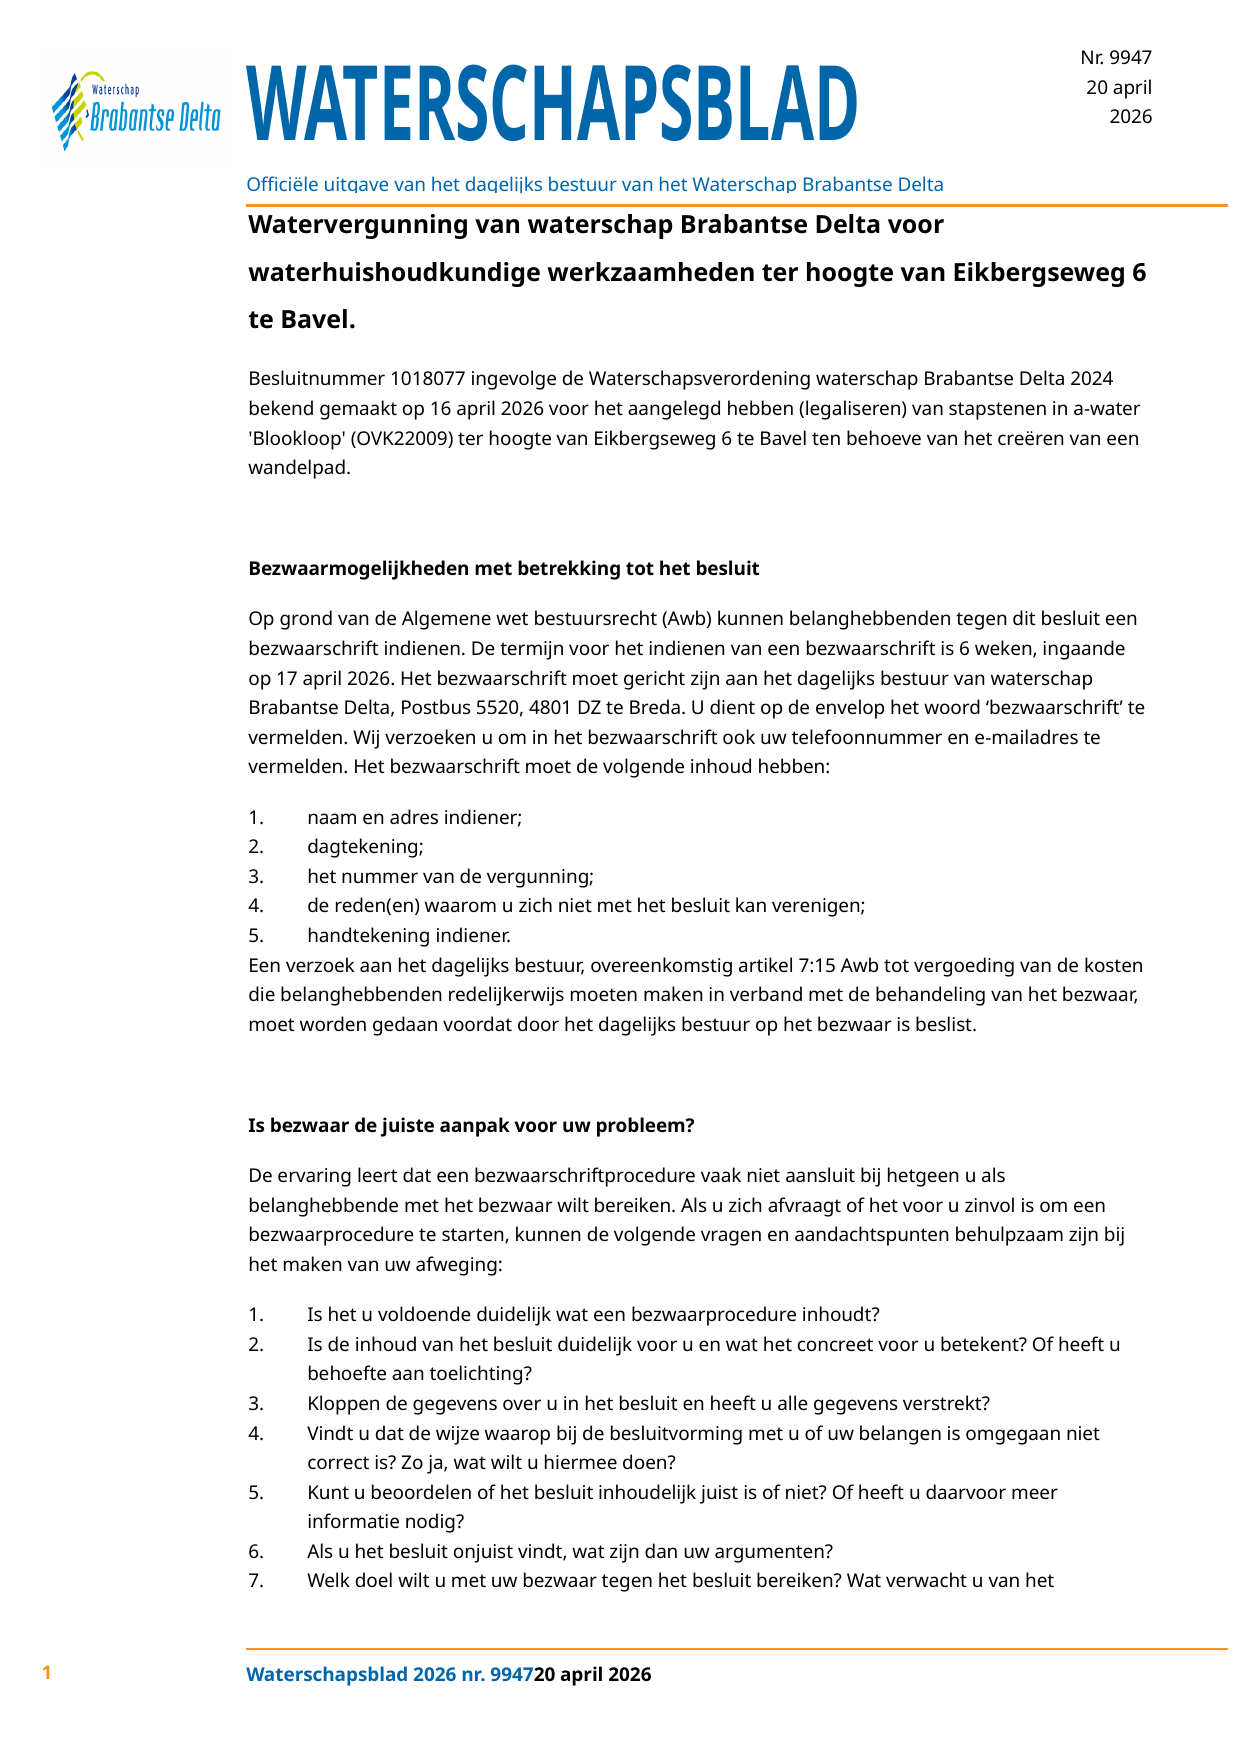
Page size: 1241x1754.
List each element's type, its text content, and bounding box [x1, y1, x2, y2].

list Welk doel wilt u met uw bezwaar tegen het besluit bereiken? Wat verwacht u van het [248, 1568, 1152, 1593]
list handtekening indiener. [248, 922, 1152, 948]
text Een verzoek aan het dagelijks bestuur, overeenkomstig artikel 7:15 Awb tot vergoeding van de kosten die belanghebbenden redelijkerwijs moeten maken in verband met de behandeling van het bezwaar, moet worden gedaan voordat door het dagelijks bestuur op het bezwaar is beslist. [248, 952, 1152, 1037]
list Is het u voldoende duidelijk wat een bezwaarprocedure inhoudt? [248, 1301, 1152, 1327]
text Watervergunning van waterschap Brabantse Delta voor waterhuishoudkundige werkzaamheden ter hoogte van Eikbergseweg 6 te Bavel. [248, 207, 1152, 336]
list Kunt u beoordelen of het besluit inhoudelijk juist is of niet? Of heeft u daarvoor meer informatie nodig? [248, 1479, 1152, 1534]
list Is de inhoud van het besluit duidelijk voor u en wat het concreet voor u betekent? Of heeft u behoefte aan toelichting? [248, 1331, 1152, 1386]
list dagtekening; [248, 833, 1152, 859]
text Is bezwaar de juiste aanpak voor uw probleem? [248, 1112, 1152, 1137]
text Besluitnummer 1018077 ingevolge de Waterschapsverordening waterschap Brabantse Delta 2024 bekend gemaakt op 16 april 2026 voor het aangelegd hebben (legaliseren) van stapstenen in a-water 'Blookloop' (OVK22009) ter hoogte van Eikbergseweg 6 te Bavel ten behoeve van het creëren van een wandelpad. [248, 366, 1152, 480]
list Vindt u dat de wijze waarop bij de besluitvorming met u of uw belangen is omgegaan niet correct is? Zo ja, wat wilt u hiermee doen? [248, 1420, 1152, 1475]
text Op grond van de Algemene wet bestuursrecht (Awb) kunnen belanghebbenden tegen dit besluit een bezwaarschrift indienen. De termijn voor het indienen van een bezwaarschrift is 6 weken, ingaande op 17 april 2026. Het bezwaarschrift moet gericht zijn aan het dagelijks bestuur van waterschap Brabantse Delta, Postbus 5520, 4801 DZ te Breda. U dient op de envelop het woord ‘bezwaarschrift’ te vermelden. Wij verzoeken u om in het bezwaarschrift ook uw telefoonnummer en e‑mailadres te vermelden. Het bezwaarschrift moet de volgende inhoud hebben: [248, 606, 1152, 779]
list het nummer van de vergunning; [248, 863, 1152, 889]
list Als u het besluit onjuist vindt, wat zijn dan uw argumenten? [248, 1538, 1152, 1564]
text De ervaring leert dat een bezwaarschriftprocedure vaak niet aansluit bij hetgeen u als belanghebbende met het bezwaar wilt bereiken. Als u zich afvraagt of het voor u zinvol is om een bezwaarprocedure te starten, kunnen de volgende vragen en aandachtspunten behulpzaam zijn bij het maken van uw afweging: [248, 1162, 1152, 1277]
list de reden(en) waarom u zich niet met het besluit kan verenigen; [248, 893, 1152, 918]
list Kloppen de gegevens over u in het besluit en heeft u alle gegevens verstrekt? [248, 1390, 1152, 1416]
text Bezwaarmogelijkheden met betrekking tot het besluit [248, 555, 1152, 581]
picture [41, 47, 231, 172]
list naam en adres indiener; [248, 804, 1152, 829]
